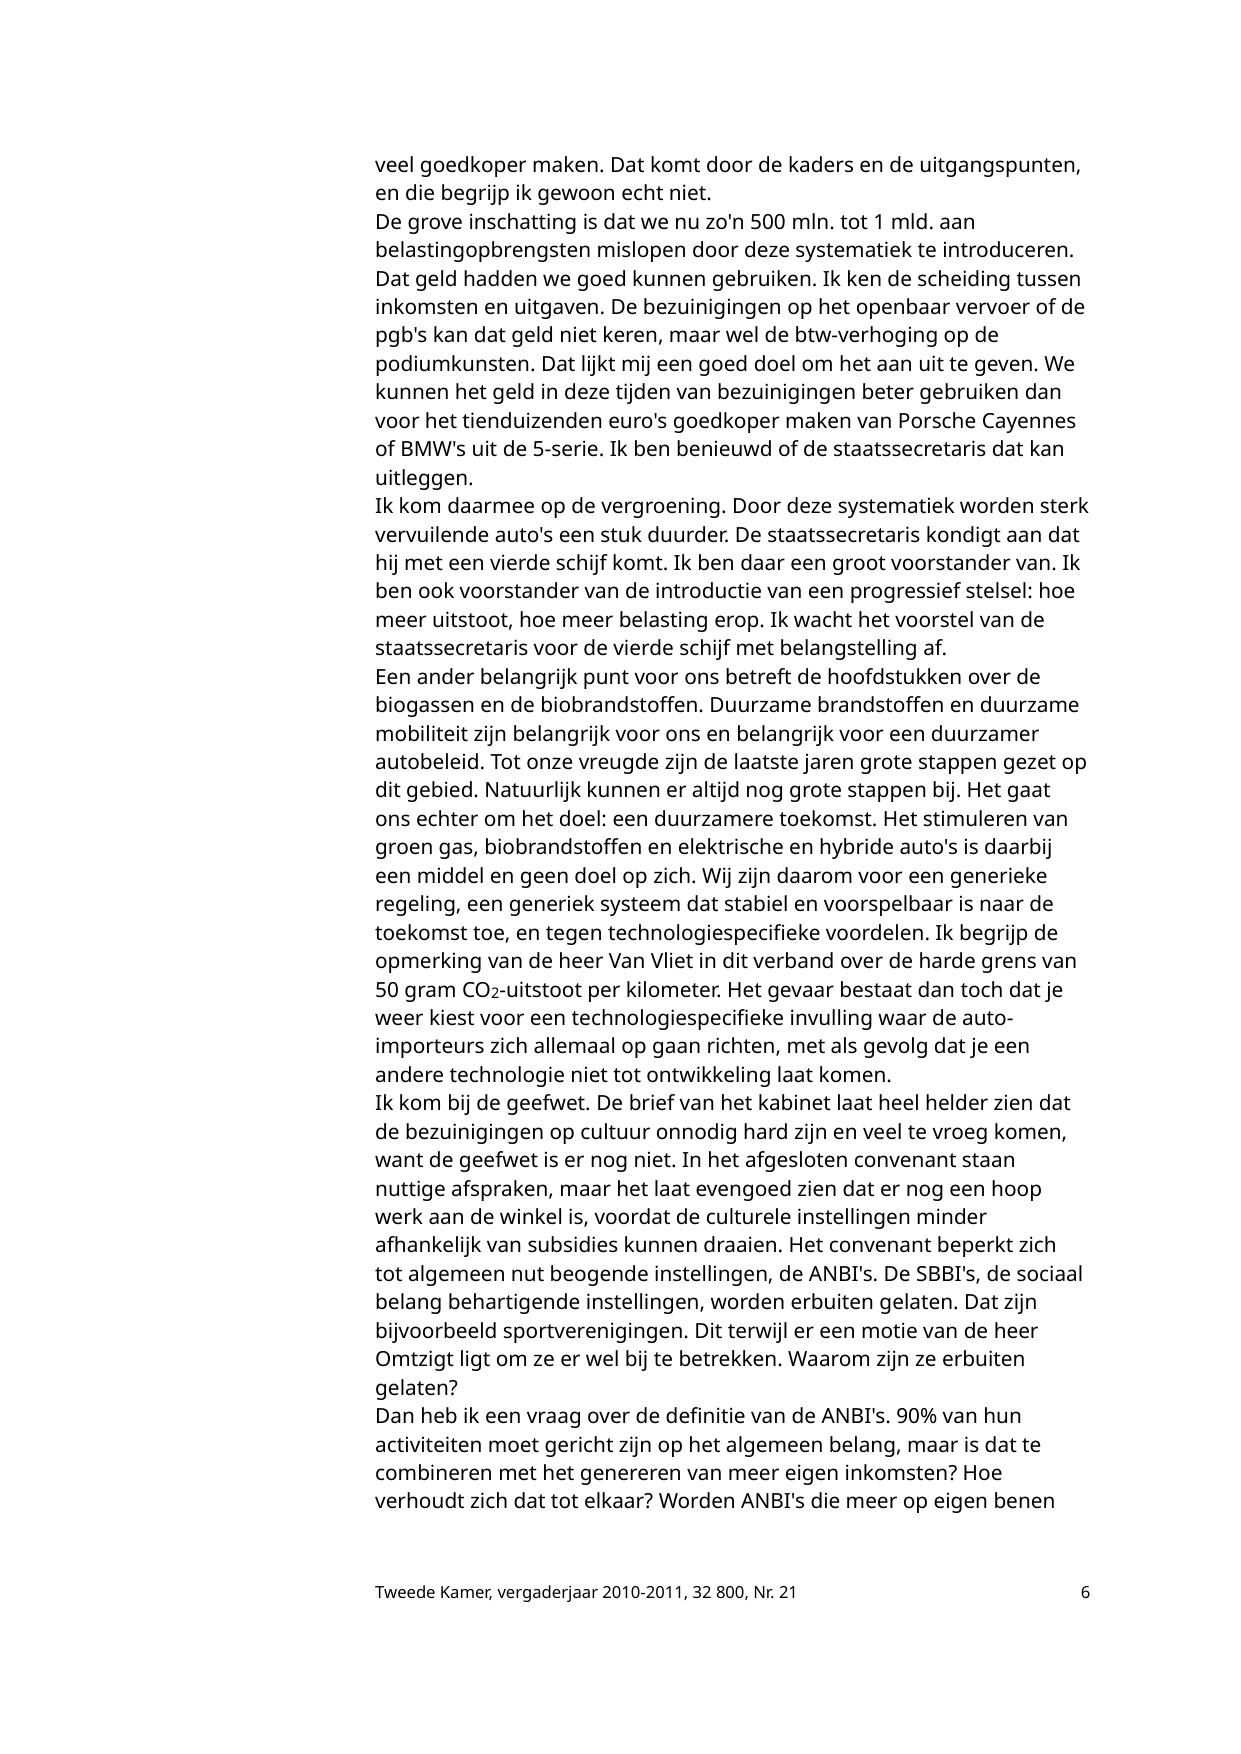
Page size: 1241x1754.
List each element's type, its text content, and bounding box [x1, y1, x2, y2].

text Ik kom bij de geefwet. De brief van het kabinet laat heel helder zien dat de bezuinigingen op cultuur onnodig hard zijn en veel te vroeg komen, want de geefwet is er nog niet. In het afgesloten convenant staan nuttige afspraken, maar het laat evengoed zien dat er nog een hoop werk aan de winkel is, voordat de culturele instellingen minder afhankelijk van subsidies kunnen draaien. Het convenant beperkt zich tot algemeen nut beogende instellingen, de ANBI's. De SBBI's, de sociaal belang behartigende instellingen, worden erbuiten gelaten. Dat zijn bijvoorbeeld sportverenigingen. Dit terwijl er een motie van de heer Omtzigt ligt om ze er wel bij te betrekken. Waarom zijn ze erbuiten gelaten? [375, 1088, 1090, 1401]
text De grove inschatting is dat we nu zo'n 500 mln. tot 1 mld. aan belastingopbrengsten mislopen door deze systematiek te introduceren. Dat geld hadden we goed kunnen gebruiken. Ik ken de scheiding tussen inkomsten en uitgaven. De bezuinigingen op het openbaar vervoer of de pgb's kan dat geld niet keren, maar wel de btw-verhoging op de podiumkunsten. Dat lijkt mij een goed doel om het aan uit te geven. We kunnen het geld in deze tijden van bezuinigingen beter gebruiken dan voor het tienduizenden euro's goedkoper maken van Porsche Cayennes of BMW's uit de 5-serie. Ik ben benieuwd of de staatssecretaris dat kan uitleggen. [375, 207, 1090, 491]
text Ik kom daarmee op de vergroening. Door deze systematiek worden sterk vervuilende auto's een stuk duurder. De staatssecretaris kondigt aan dat hij met een vierde schijf komt. Ik ben daar een groot voorstander van. Ik ben ook voorstander van de introductie van een progressief stelsel: hoe meer uitstoot, hoe meer belasting erop. Ik wacht het voorstel van de staatssecretaris voor de vierde schijf met belangstelling af. [375, 491, 1090, 662]
text Dan heb ik een vraag over de definitie van de ANBI's. 90% van hun activiteiten moet gericht zijn op het algemeen belang, maar is dat te combineren met het genereren van meer eigen inkomsten? Hoe verhoudt zich dat tot elkaar? Worden ANBI's die meer op eigen benen [375, 1401, 1090, 1515]
text veel goedkoper maken. Dat komt door de kaders en de uitgangspunten, en die begrijp ik gewoon echt niet. [375, 150, 1090, 207]
text Een ander belangrijk punt voor ons betreft de hoofdstukken over de biogassen en de biobrandstoffen. Duurzame brandstoffen en duurzame mobiliteit zijn belangrijk voor ons en belangrijk voor een duurzamer autobeleid. Tot onze vreugde zijn de laatste jaren grote stappen gezet op dit gebied. Natuurlijk kunnen er altijd nog grote stappen bij. Het gaat ons echter om het doel: een duurzamere toekomst. Het stimuleren van groen gas, biobrandstoffen en elektrische en hybride auto's is daarbij een middel en geen doel op zich. Wij zijn daarom voor een generieke regeling, een generiek systeem dat stabiel en voorspelbaar is naar de toekomst toe, en tegen technologiespecifieke voordelen. Ik begrijp de opmerking van de heer Van Vliet in dit verband over de harde grens van 50 gram CO2-uitstoot per kilometer. Het gevaar bestaat dan toch dat je weer kiest voor een technologiespecifieke invulling waar de auto-importeurs zich allemaal op gaan richten, met als gevolg dat je een andere technologie niet tot ontwikkeling laat komen. [375, 662, 1090, 1088]
